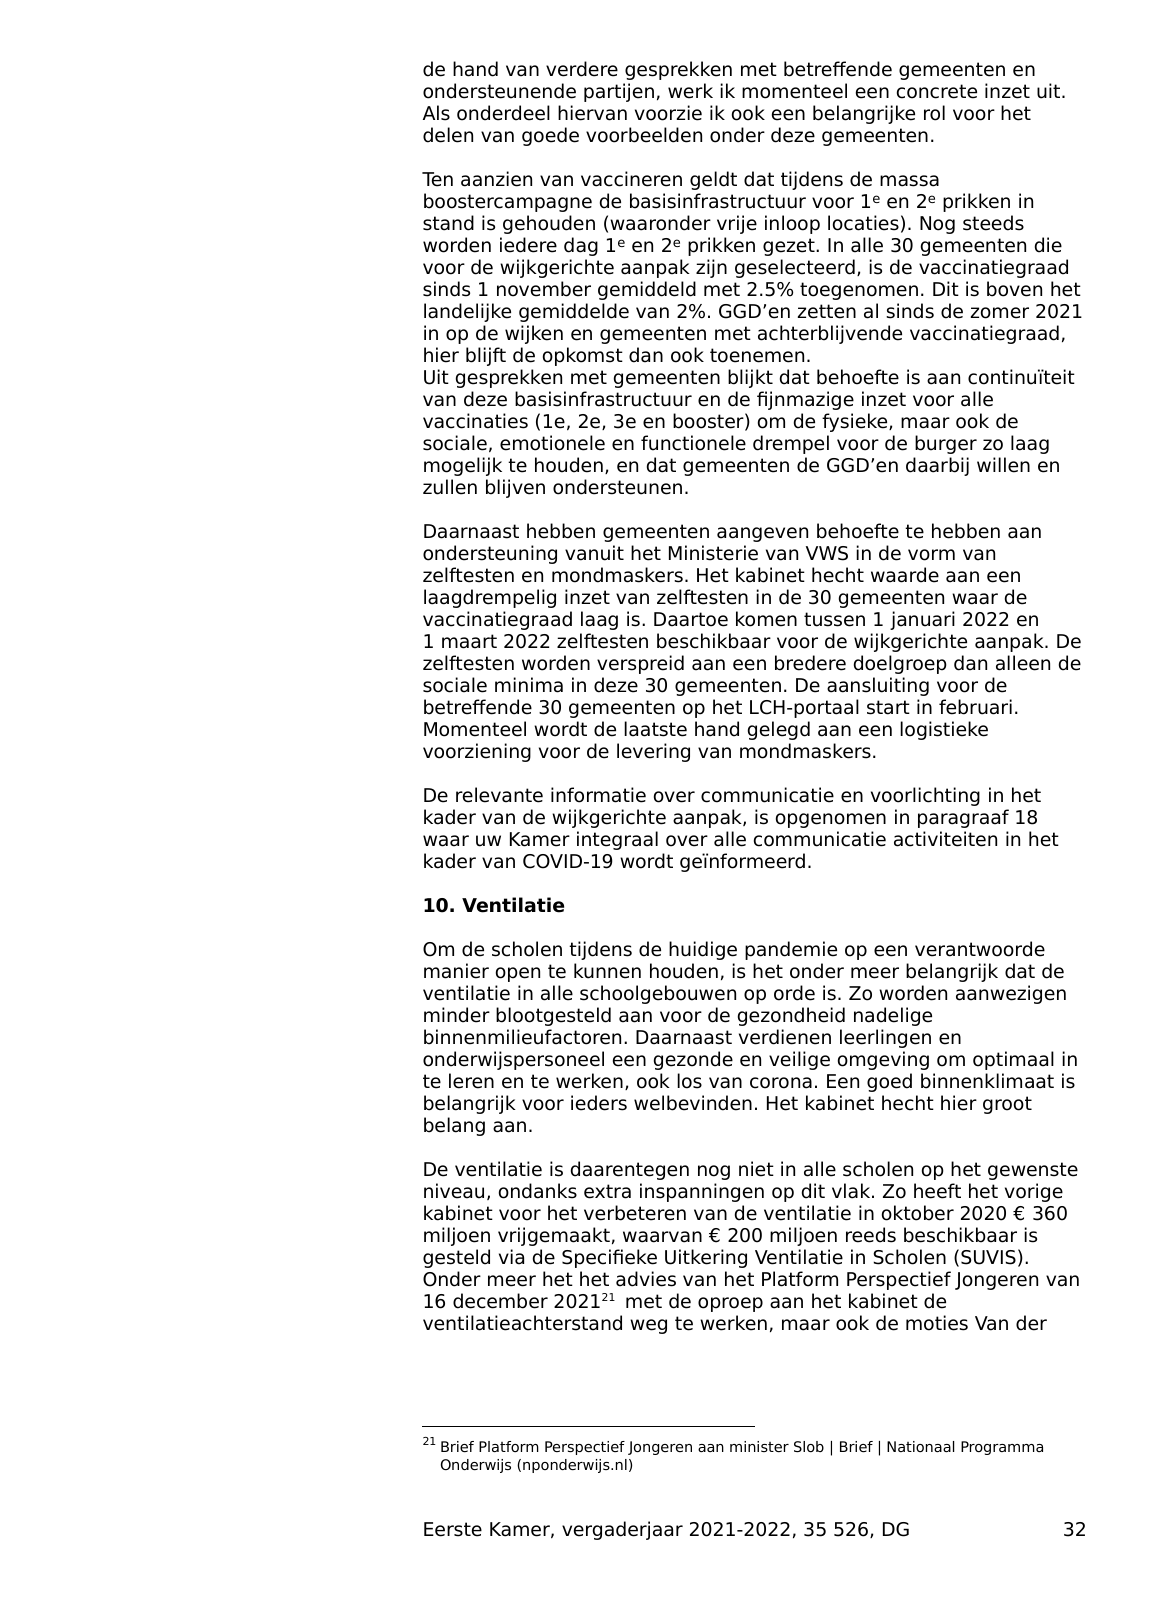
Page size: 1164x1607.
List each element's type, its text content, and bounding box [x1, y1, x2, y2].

text Brief Platform Perspectief Jongeren aan minister Slob | Brief | Nationaal Programma Onderwijs (nponderwijs.nl) [422, 1435, 1087, 1474]
text Daarnaast hebben gemeenten aangeven behoefte te hebben aan ondersteuning vanuit het Ministerie van VWS in de vorm van zelftesten en mondmaskers. Het kabinet hecht waarde aan een laagdrempelig inzet van zelftesten in de 30 gemeenten waar de vaccinatiegraad laag is. Daartoe komen tussen 1 januari 2022 en 1 maart 2022 zelftesten beschikbaar voor de wijkgerichte aanpak. De zelftesten worden verspreid aan een bredere doelgroep dan alleen de sociale minima in deze 30 gemeenten. De aansluiting voor de betreffende 30 gemeenten op het LCH-portaal start in februari. [422, 521, 1087, 719]
text De relevante informatie over communicatie en voorlichting in het kader van de wijkgerichte aanpak, is opgenomen in paragraaf 18 waar uw Kamer integraal over alle communicatie activiteiten in het kader van COVID-19 wordt geïnformeerd. [422, 785, 1087, 873]
text Ten aanzien van vaccineren geldt dat tijdens de massa boostercampagne de basisinfrastructuur voor 1e en 2e prikken in stand is gehouden (waaronder vrije inloop locaties). Nog steeds worden iedere dag 1e en 2e prikken gezet. In alle 30 gemeenten die voor de wijkgerichte aanpak zijn geselecteerd, is de vaccinatiegraad sinds 1 november gemiddeld met 2.5% toegenomen. Dit is boven het landelijke gemiddelde van 2%. GGD’en zetten al sinds de zomer 2021 in op de wijken en gemeenten met achterblijvende vaccinatiegraad, hier blijft de opkomst dan ook toenemen. [422, 169, 1087, 367]
text De ventilatie is daarentegen nog niet in alle scholen op het gewenste niveau, ondanks extra inspanningen op dit vlak. Zo heeft het vorige kabinet voor het verbeteren van de ventilatie in oktober 2020 € 360 miljoen vrijgemaakt, waarvan € 200 miljoen reeds beschikbaar is gesteld via de Specifieke Uitkering Ventilatie in Scholen (SUVIS). Onder meer het het advies van het Platform Perspectief Jongeren van 16 december 2021 met de oproep aan het kabinet de ventilatieachterstand weg te werken, maar ook de moties Van der [422, 1159, 1087, 1335]
text Uit gesprekken met gemeenten blijkt dat behoefte is aan continuïteit van deze basisinfrastructuur en de fijnmazige inzet voor alle vaccinaties (1e, 2e, 3e en booster) om de fysieke, maar ook de sociale, emotionele en functionele drempel voor de burger zo laag mogelijk te houden, en dat gemeenten de GGD’en daarbij willen en zullen blijven ondersteunen. [422, 367, 1087, 499]
text Om de scholen tijdens de huidige pandemie op een verantwoorde manier open te kunnen houden, is het onder meer belangrijk dat de ventilatie in alle schoolgebouwen op orde is. Zo worden aanwezigen minder blootgesteld aan voor de gezondheid nadelige binnenmilieufactoren. Daarnaast verdienen leerlingen en onderwijspersoneel een gezonde en veilige omgeving om optimaal in te leren en te werken, ook los van corona. Een goed binnenklimaat is belangrijk voor ieders welbevinden. Het kabinet hecht hier groot belang aan. [422, 939, 1087, 1137]
text Momenteel wordt de laatste hand gelegd aan een logistieke voorziening voor de levering van mondmaskers. [422, 719, 1087, 763]
subtitle 10. Ventilatie [422, 895, 1087, 917]
text de hand van verdere gesprekken met betreffende gemeenten en ondersteunende partijen, werk ik momenteel een concrete inzet uit. Als onderdeel hiervan voorzie ik ook een belangrijke rol voor het delen van goede voorbeelden onder deze gemeenten. [422, 59, 1087, 147]
